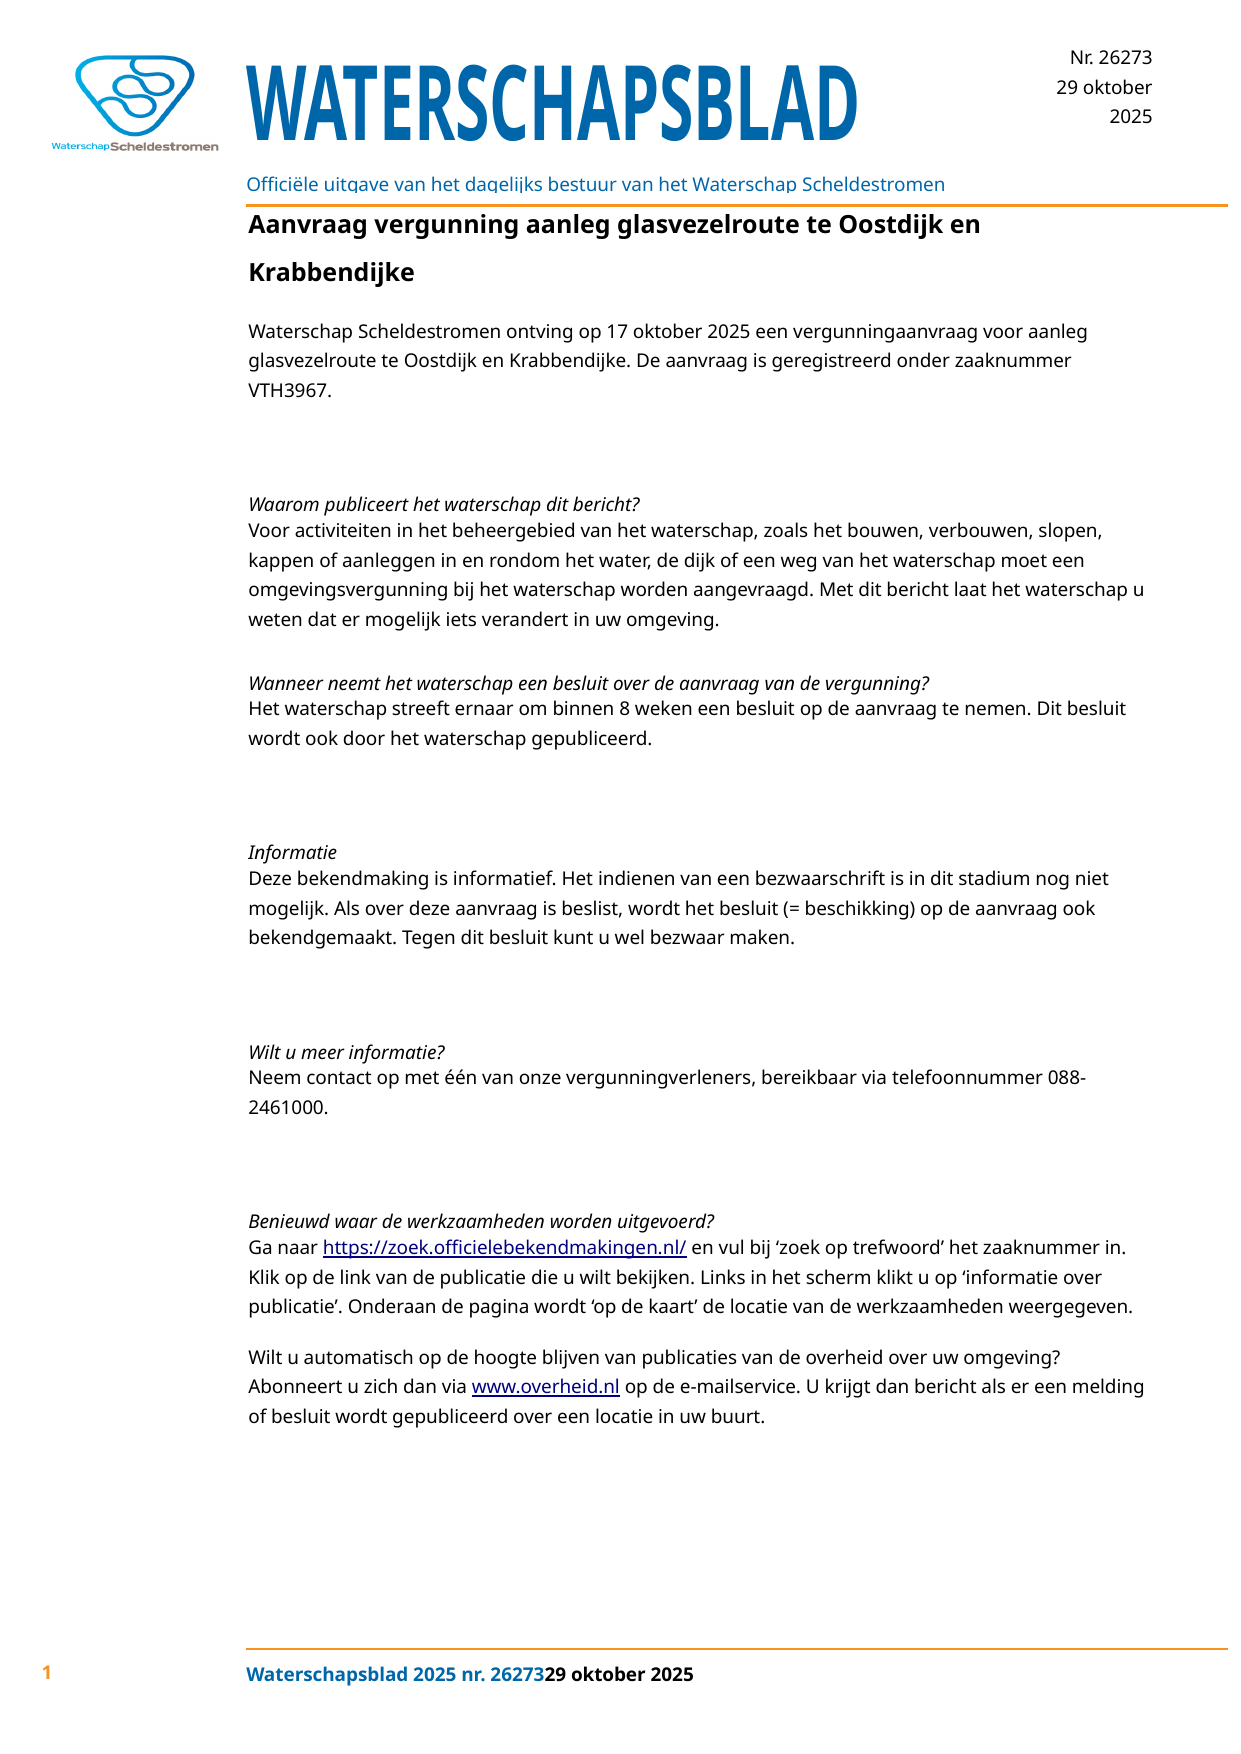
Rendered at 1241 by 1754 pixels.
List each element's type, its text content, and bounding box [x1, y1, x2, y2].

text Deze bekendmaking is informatief. Het indienen van een bezwaarschrift is in dit stadium nog niet mogelijk. Als over deze aanvraag is beslist, wordt het besluit (= beschikking) op de aanvraag ook bekendgemaakt. Tegen dit besluit kunt u wel bezwaar maken. [248, 865, 1152, 950]
text Benieuwd waar de werkzaamheden worden uitgevoerd? [248, 1208, 1152, 1234]
text Voor activiteiten in het beheergebied van het waterschap, zoals het bouwen, verbouwen, slopen, kappen of aanleggen in en rondom het water, de dijk of een weg van het waterschap moet een omgevingsvergunning bij het waterschap worden aangevraagd. Met dit bericht laat het waterschap u weten dat er mogelijk iets verandert in uw omgeving. [248, 517, 1152, 632]
text Informatie [248, 839, 1152, 865]
picture [41, 47, 231, 172]
text Ga naar https://zoek.officielebekendmakingen.nl/ en vul bij ‘zoek op trefwoord’ het zaaknummer in. Klik op de link van de publicatie die u wilt bekijken. Links in het scherm klikt u op ‘informatie over publicatie’. Onderaan de pagina wordt ‘op de kaart’ de locatie van de werkzaamheden weergegeven. [248, 1234, 1152, 1319]
text Wanneer neemt het waterschap een besluit over de aanvraag van de vergunning? [248, 670, 1152, 696]
text Wilt u meer informatie? [248, 1039, 1152, 1064]
text Neem contact op met één van onze vergunningverleners, bereikbaar via telefoonnummer 088-2461000. [248, 1064, 1152, 1120]
text Waterschap Scheldestromen ontving op 17 oktober 2025 een vergunningaanvraag voor aanleg glasvezelroute te Oostdijk en Krabbendijke. De aanvraag is geregistreerd onder zaaknummer VTH3967. [248, 318, 1152, 403]
text Aanvraag vergunning aanleg glasvezelroute te Oostdijk en Krabbendijke [248, 207, 1152, 288]
text Het waterschap streeft ernaar om binnen 8 weken een besluit op de aanvraag te nemen. Dit besluit wordt ook door het waterschap gepubliceerd. [248, 696, 1152, 751]
text Wilt u automatisch op de hoogte blijven van publicaties van de overheid over uw omgeving? Abonneert u zich dan via www.overheid.nl op de e-mailservice. U krijgt dan bericht als er een melding of besluit wordt gepubliceerd over een locatie in uw buurt. [248, 1344, 1152, 1429]
text Waarom publiceert het waterschap dit bericht? [248, 491, 1152, 517]
